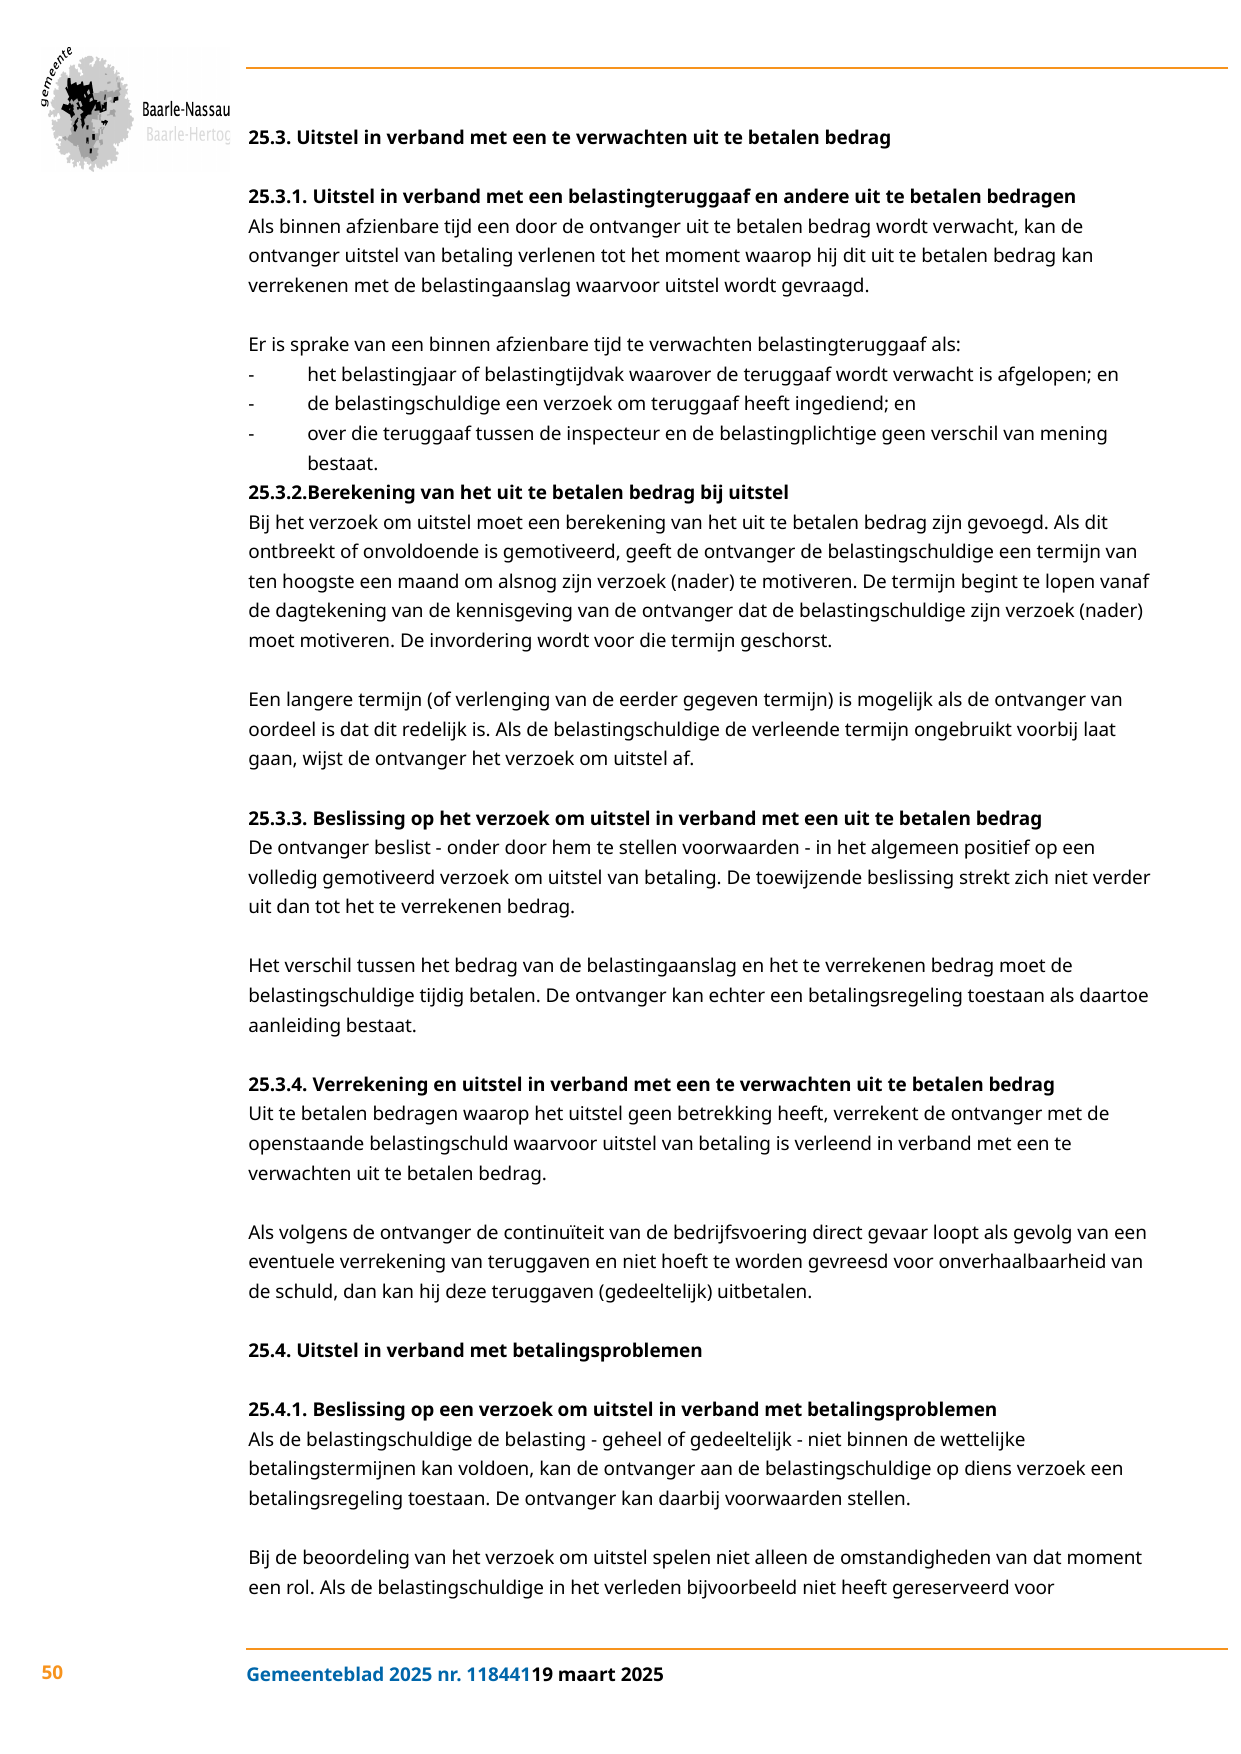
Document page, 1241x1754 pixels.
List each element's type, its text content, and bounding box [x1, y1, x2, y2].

text 25.4.1. Beslissing op een verzoek om uitstel in verband met betalingsproblemen [248, 1396, 1152, 1422]
text 25.3.1. Uitstel in verband met een belastingteruggaaf en andere uit te betalen bedragen [248, 183, 1152, 209]
text 25.3.2.Berekening van het uit te betalen bedrag bij uitstel [248, 479, 1152, 505]
text Het verschil tussen het bedrag van de belastingaanslag en het te verrekenen bedrag moet de belastingschuldige tijdig betalen. De ontvanger kan echter een betalingsregeling toestaan als daartoe aanleiding bestaat. [248, 953, 1152, 1038]
text 25.3.4. Verrekening en uitstel in verband met een te verwachten uit te betalen bedrag [248, 1071, 1152, 1097]
list de belastingschuldige een verzoek om teruggaaf heeft ingediend; en [248, 391, 1152, 416]
text Een langere termijn (of verlenging van de eerder gegeven termijn) is mogelijk als de ontvanger van oordeel is dat dit redelijk is. Als de belastingschuldige de verleende termijn ongebruikt voorbij laat gaan, wijst de ontvanger het verzoek om uitstel af. [248, 686, 1152, 771]
text 25.3.3. Beslissing op het verzoek om uitstel in verband met een uit te betalen bedrag [248, 805, 1152, 831]
text 25.3. Uitstel in verband met een te verwachten uit te betalen bedrag [248, 124, 1152, 150]
text Bij de beoordeling van het verzoek om uitstel spelen niet alleen de omstandigheden van dat moment een rol. Als de belastingschuldige in het verleden bijvoorbeeld niet heeft gereserveerd voor [248, 1544, 1152, 1600]
list over die teruggaaf tussen de inspecteur en de belastingplichtige geen verschil van mening bestaat. [248, 420, 1152, 476]
text Als volgens de ontvanger de continuïteit van de bedrijfsvoering direct gevaar loopt als gevolg van een eventuele verrekening van teruggaven en niet hoeft te worden gevreesd voor onverhaalbaarheid van de schuld, dan kan hij deze teruggaven (gedeeltelijk) uitbetalen. [248, 1219, 1152, 1304]
picture [41, 47, 231, 172]
text Er is sprake van een binnen afzienbare tijd te verwachten belastingteruggaaf als: [248, 331, 1152, 357]
text Bij het verzoek om uitstel moet een berekening van het uit te betalen bedrag zijn gevoegd. Als dit ontbreekt of onvoldoende is gemotiveerd, geeft de ontvanger de belastingschuldige een termijn van ten hoogste een maand om alsnog zijn verzoek (nader) te motiveren. De termijn begint te lopen vanaf de dagtekening van de kennisgeving van de ontvanger dat de belastingschuldige zijn verzoek (nader) moet motiveren. De invordering wordt voor die termijn geschorst. [248, 509, 1152, 653]
text Uit te betalen bedragen waarop het uitstel geen betrekking heeft, verrekent de ontvanger met de openstaande belastingschuld waarvoor uitstel van betaling is verleend in verband met een te verwachten uit te betalen bedrag. [248, 1101, 1152, 1186]
text Als de belastingschuldige de belasting - geheel of gedeeltelijk - niet binnen de wettelijke betalingstermijnen kan voldoen, kan de ontvanger aan de belastingschuldige op diens verzoek een betalingsregeling toestaan. De ontvanger kan daarbij voorwaarden stellen. [248, 1426, 1152, 1511]
text Als binnen afzienbare tijd een door de ontvanger uit te betalen bedrag wordt verwacht, kan de ontvanger uitstel van betaling verlenen tot het moment waarop hij dit uit te betalen bedrag kan verrekenen met de belastingaanslag waarvoor uitstel wordt gevraagd. [248, 213, 1152, 298]
list het belastingjaar of belastingtijdvak waarover de teruggaaf wordt verwacht is afgelopen; en [248, 361, 1152, 387]
text 25.4. Uitstel in verband met betalingsproblemen [248, 1337, 1152, 1363]
text De ontvanger beslist - onder door hem te stellen voorwaarden - in het algemeen positief op een volledig gemotiveerd verzoek om uitstel van betaling. De toewijzende beslissing strekt zich niet verder uit dan tot het te verrekenen bedrag. [248, 834, 1152, 919]
